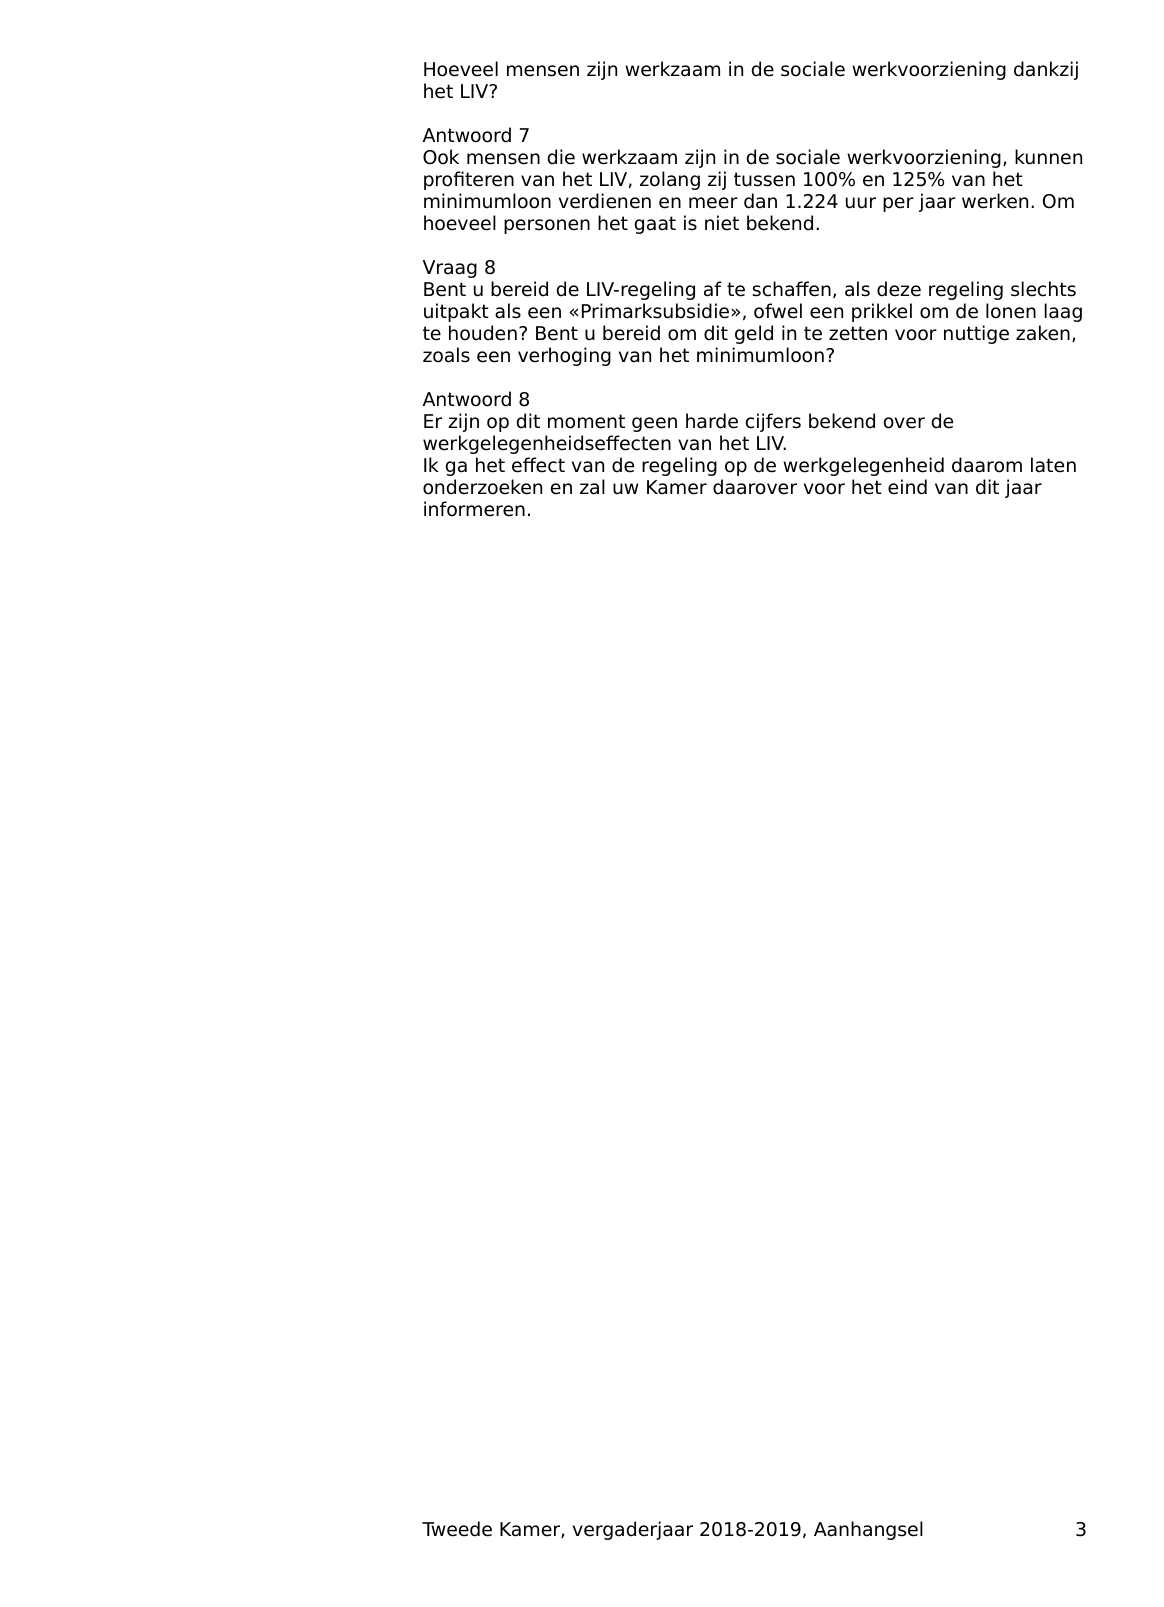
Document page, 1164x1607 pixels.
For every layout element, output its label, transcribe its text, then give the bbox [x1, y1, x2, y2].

text Antwoord 8 [422, 389, 1087, 411]
text Hoeveel mensen zijn werkzaam in de sociale werkvoorziening dankzij het LIV? [422, 59, 1087, 103]
text Bent u bereid de LIV-regeling af te schaffen, als deze regeling slechts uitpakt als een «Primarksubsidie», ofwel een prikkel om de lonen laag te houden? Bent u bereid om dit geld in te zetten voor nuttige zaken, zoals een verhoging van het minimumloon? [422, 279, 1087, 367]
text Ook mensen die werkzaam zijn in de sociale werkvoorziening, kunnen profiteren van het LIV, zolang zij tussen 100% en 125% van het minimumloon verdienen en meer dan 1.224 uur per jaar werken. Om hoeveel personen het gaat is niet bekend. [422, 147, 1087, 235]
text Er zijn op dit moment geen harde cijfers bekend over de werkgelegenheidseffecten van het LIV. [422, 411, 1087, 455]
text Antwoord 7 [422, 125, 1087, 147]
text Vraag 8 [422, 257, 1087, 279]
text Ik ga het effect van de regeling op de werkgelegenheid daarom laten onderzoeken en zal uw Kamer daarover voor het eind van dit jaar informeren. [422, 455, 1087, 521]
